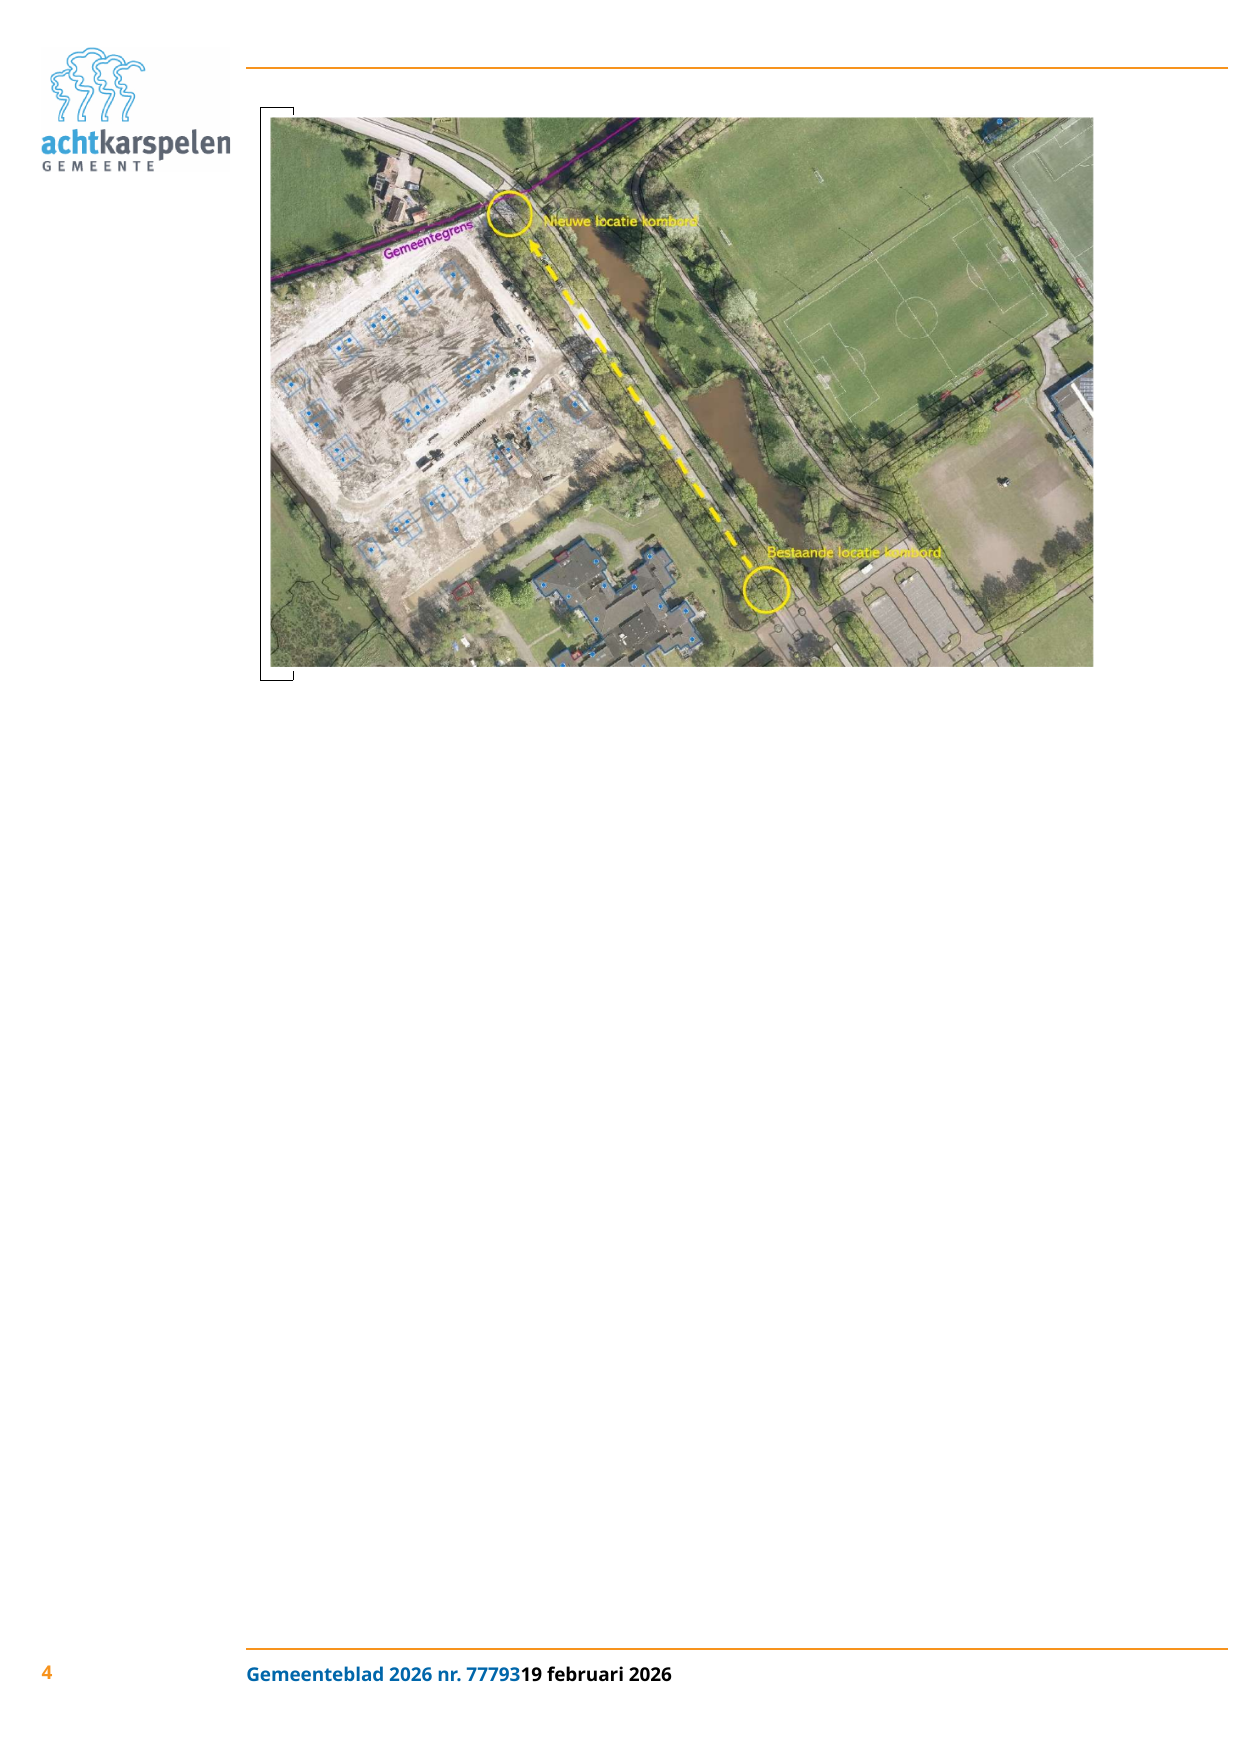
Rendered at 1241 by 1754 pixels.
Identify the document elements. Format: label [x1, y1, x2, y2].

picture [268, 115, 1096, 671]
picture [41, 47, 231, 172]
